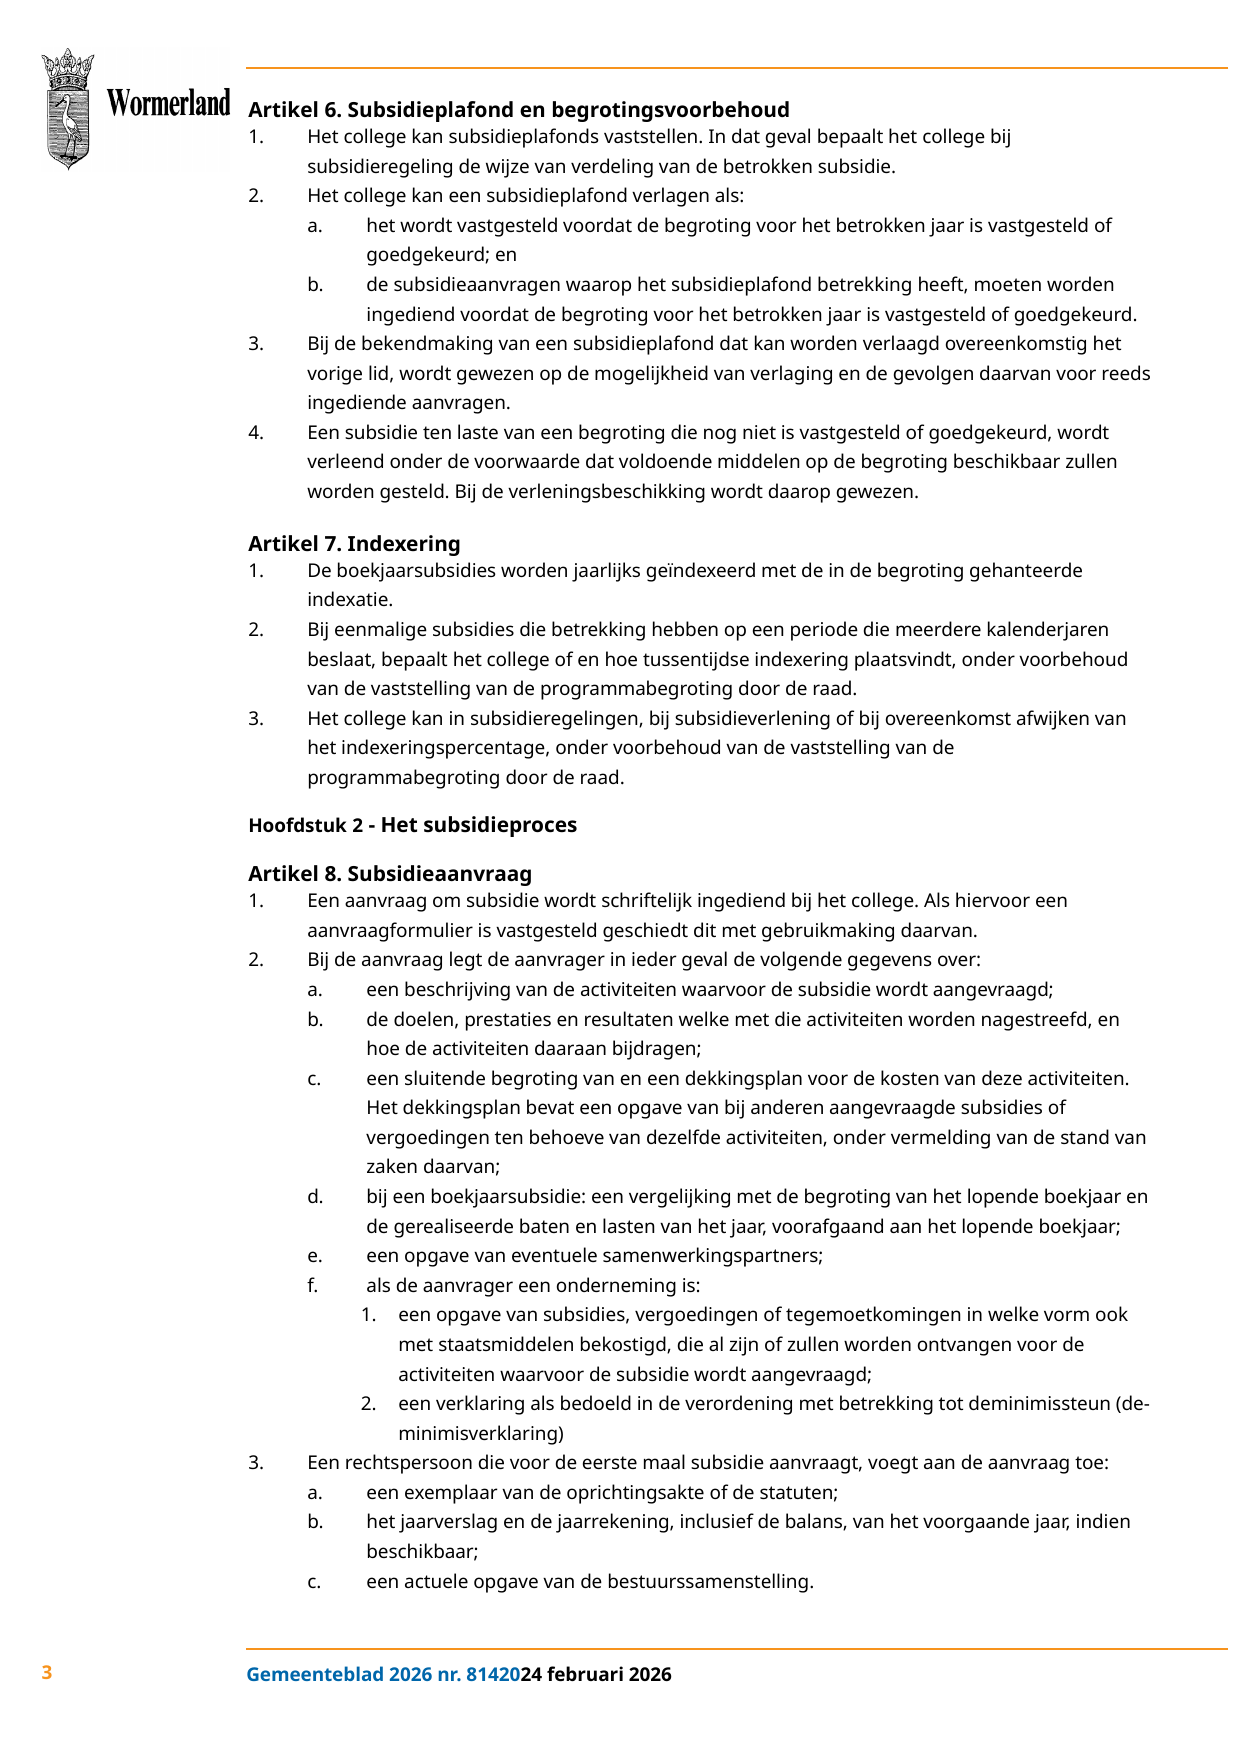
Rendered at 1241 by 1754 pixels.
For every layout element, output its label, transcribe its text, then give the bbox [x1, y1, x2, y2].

list een actuele opgave van de bestuurssamenstelling. [307, 1568, 1152, 1594]
list Het college kan in subsidieregelingen, bij subsidieverlening of bij overeenkomst afwijken van het indexeringspercentage, onder voorbehoud van de vaststelling van de programmabegroting door de raad. [248, 705, 1152, 790]
list Bij eenmalige subsidies die betrekking hebben op een periode die meerdere kalenderjaren beslaat, bepaalt het college of en hoe tussentijdse indexering plaatsvindt, onder voorbehoud van de vaststelling van de programmabegroting door de raad. [248, 616, 1152, 701]
list de doelen, prestaties en resultaten welke met die activiteiten worden nagestreefd, en hoe de activiteiten daaraan bijdragen; [307, 1006, 1152, 1061]
list een verklaring als bedoeld in de verordening met betrekking tot deminimissteun (de-minimisverklaring) [361, 1390, 1152, 1446]
picture [41, 47, 231, 172]
list een beschrijving van de activiteiten waarvoor de subsidie wordt aangevraagd; [307, 976, 1152, 1002]
list een sluitende begroting van en een dekkingsplan voor de kosten van deze activiteiten. Het dekkingsplan bevat een opgave van bij anderen aangevraagde subsidies of vergoedingen ten behoeve van dezelfde activiteiten, onder vermelding van de stand van zaken daarvan; [307, 1065, 1152, 1179]
list het wordt vastgesteld voordat de begroting voor het betrokken jaar is vastgesteld of goedgekeurd; en [307, 212, 1152, 267]
text Artikel 8. Subsidieaanvraag [248, 859, 1152, 887]
list het jaarverslag en de jaarrekening, inclusief de balans, van het voorgaande jaar, indien beschikbaar; [307, 1509, 1152, 1564]
list bij een boekjaarsubsidie: een vergelijking met de begroting van het lopende boekjaar en de gerealiseerde baten en lasten van het jaar, voorafgaand aan het lopende boekjaar; [307, 1183, 1152, 1239]
text Hoofdstuk 2 - Het subsidieproces [248, 810, 1152, 838]
list een opgave van subsidies, vergoedingen of tegemoetkomingen in welke vorm ook met staatsmiddelen bekostigd, die al zijn of zullen worden ontvangen voor de activiteiten waarvoor de subsidie wordt aangevraagd; [361, 1302, 1152, 1387]
text Artikel 6. Subsidieplafond en begrotingsvoorbehoud [248, 95, 1152, 123]
list Bij de bekendmaking van een subsidieplafond dat kan worden verlaagd overeenkomstig het vorige lid, wordt gewezen op de mogelijkheid van verlaging en de gevolgen daarvan voor reeds ingediende aanvragen. [248, 330, 1152, 415]
list De boekjaarsubsidies worden jaarlijks geïndexeerd met de in de begroting gehanteerde indexatie. [248, 557, 1152, 612]
list een exemplaar van de oprichtingsakte of de statuten; [307, 1479, 1152, 1505]
list als de aanvrager een onderneming is: [307, 1272, 1152, 1298]
list Bij de aanvraag legt de aanvrager in ieder geval de volgende gegevens over: [248, 947, 1152, 972]
list Een aanvraag om subsidie wordt schriftelijk ingediend bij het college. Als hiervoor een aanvraagformulier is vastgesteld geschiedt dit met gebruikmaking daarvan. [248, 887, 1152, 943]
text Artikel 7. Indexering [248, 529, 1152, 557]
list Het college kan subsidieplafonds vaststellen. In dat geval bepaalt het college bij subsidieregeling de wijze van verdeling van de betrokken subsidie. [248, 123, 1152, 178]
list Het college kan een subsidieplafond verlagen als: [248, 182, 1152, 208]
list een opgave van eventuele samenwerkingspartners; [307, 1242, 1152, 1268]
list de subsidieaanvragen waarop het subsidieplafond betrekking heeft, moeten worden ingediend voordat de begroting voor het betrokken jaar is vastgesteld of goedgekeurd. [307, 271, 1152, 326]
list Een subsidie ten laste van een begroting die nog niet is vastgesteld of goedgekeurd, wordt verleend onder de voorwaarde dat voldoende middelen op de begroting beschikbaar zullen worden gesteld. Bij de verleningsbeschikking wordt daarop gewezen. [248, 419, 1152, 504]
list Een rechtspersoon die voor de eerste maal subsidie aanvraagt, voegt aan de aanvraag toe: [248, 1449, 1152, 1475]
